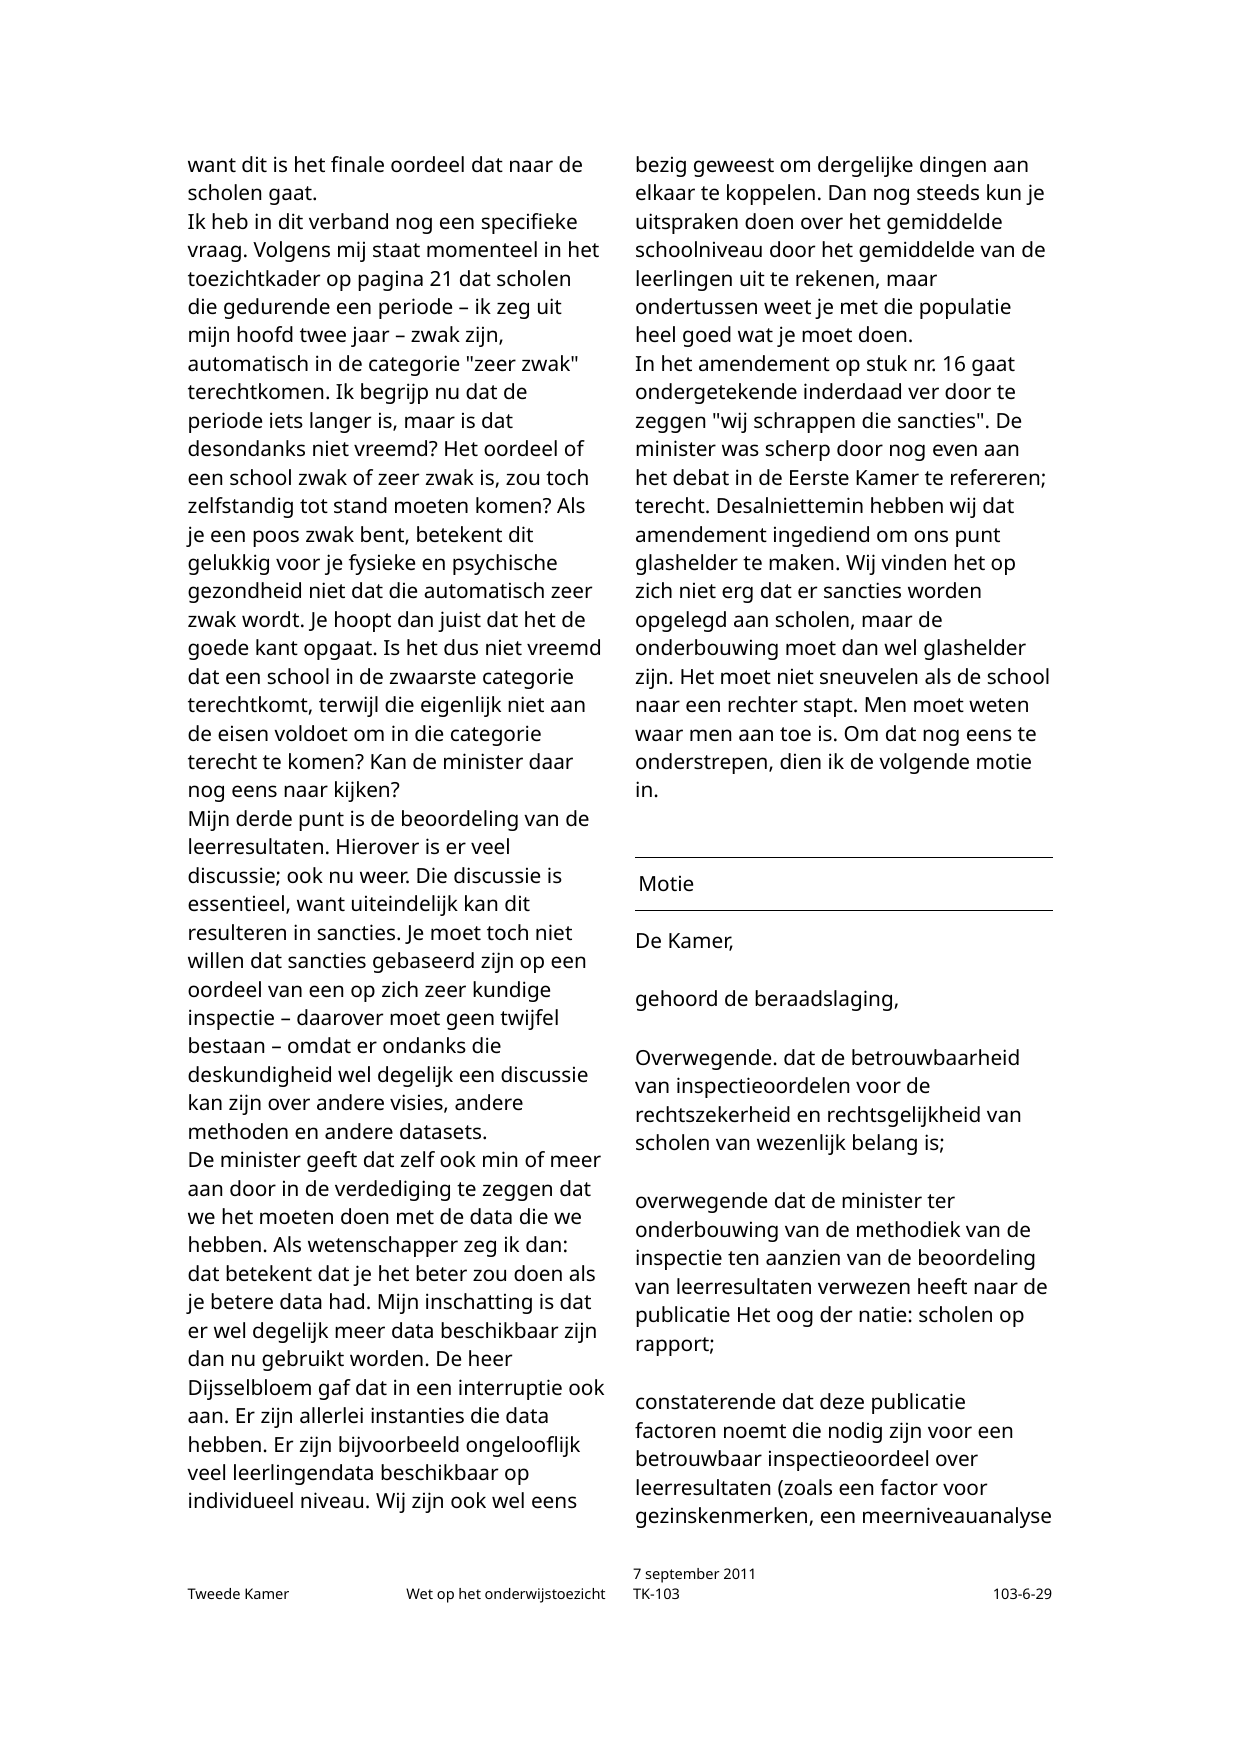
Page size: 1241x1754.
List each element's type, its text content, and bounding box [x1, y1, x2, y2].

text gehoord de beraadslaging, [635, 984, 1053, 1013]
text want dit is het finale oordeel dat naar de scholen gaat. [187, 150, 605, 207]
subtitle Motie [635, 858, 1053, 910]
text De minister geeft dat zelf ook min of meer aan door in de verdediging te zeggen dat we het moeten doen met de data die we hebben. Als wetenschapper zeg ik dan: dat betekent dat je het beter zou doen als je betere data had. Mijn inschatting is dat er wel degelijk meer data beschikbaar zijn dan nu gebruikt worden. De heer Dijsselbloem gaf dat in een interruptie ook aan. Er zijn allerlei instanties die data hebben. Er zijn bijvoorbeeld ongelooflijk veel leerlingendata beschikbaar op individueel niveau. Wij zijn ook wel eens [187, 1145, 605, 1515]
text constaterende dat deze publicatie factoren noemt die nodig zijn voor een betrouwbaar inspectieoordeel over leerresultaten (zoals een factor voor gezinskenmerken, een meerniveauanalyse [635, 1387, 1053, 1529]
text Overwegende. dat de betrouwbaarheid van inspectieoordelen voor de rechtszekerheid en rechtsgelijkheid van scholen van wezenlijk belang is; [635, 1043, 1053, 1157]
text In het amendement op stuk nr. 16 gaat ondergetekende inderdaad ver door te zeggen "wij schrappen die sancties". De minister was scherp door nog even aan het debat in de Eerste Kamer te refereren; terecht. Desalniettemin hebben wij dat amendement ingediend om ons punt glashelder te maken. Wij vinden het op zich niet erg dat er sancties worden opgelegd aan scholen, maar de onderbouwing moet dan wel glashelder zijn. Het moet niet sneuvelen als de school naar een rechter stapt. Men moet weten waar men aan toe is. Om dat nog eens te onderstrepen, dien ik de volgende motie in. [635, 349, 1053, 804]
text overwegende dat de minister ter onderbouwing van de methodiek van de inspectie ten aanzien van de beoordeling van leerresultaten verwezen heeft naar de publicatie Het oog der natie: scholen op rapport; [635, 1187, 1053, 1357]
text Mijn derde punt is de beoordeling van de leerresultaten. Hierover is er veel discussie; ook nu weer. Die discussie is essentieel, want uiteindelijk kan dit resulteren in sancties. Je moet toch niet willen dat sancties gebaseerd zijn op een oordeel van een op zich zeer kundige inspectie – daarover moet geen twijfel bestaan – omdat er ondanks die deskundigheid wel degelijk een discussie kan zijn over andere visies, andere methoden en andere datasets. [187, 804, 605, 1145]
text Ik heb in dit verband nog een specifieke vraag. Volgens mij staat momenteel in het toezichtkader op pagina 21 dat scholen die gedurende een periode – ik zeg uit mijn hoofd twee jaar – zwak zijn, automatisch in de categorie "zeer zwak" terechtkomen. Ik begrijp nu dat de periode iets langer is, maar is dat desondanks niet vreemd? Het oordeel of een school zwak of zeer zwak is, zou toch zelfstandig tot stand moeten komen? Als je een poos zwak bent, betekent dit gelukkig voor je fysieke en psychische gezondheid niet dat die automatisch zeer zwak wordt. Je hoopt dan juist dat het de goede kant opgaat. Is het dus niet vreemd dat een school in de zwaarste categorie terechtkomt, terwijl die eigenlijk niet aan de eisen voldoet om in die categorie terecht te komen? Kan de minister daar nog eens naar kijken? [187, 207, 605, 804]
text bezig geweest om dergelijke dingen aan elkaar te koppelen. Dan nog steeds kun je uitspraken doen over het gemiddelde schoolniveau door het gemiddelde van de leerlingen uit te rekenen, maar ondertussen weet je met die populatie heel goed wat je moet doen. [635, 150, 1053, 349]
text De Kamer, [635, 926, 1053, 954]
